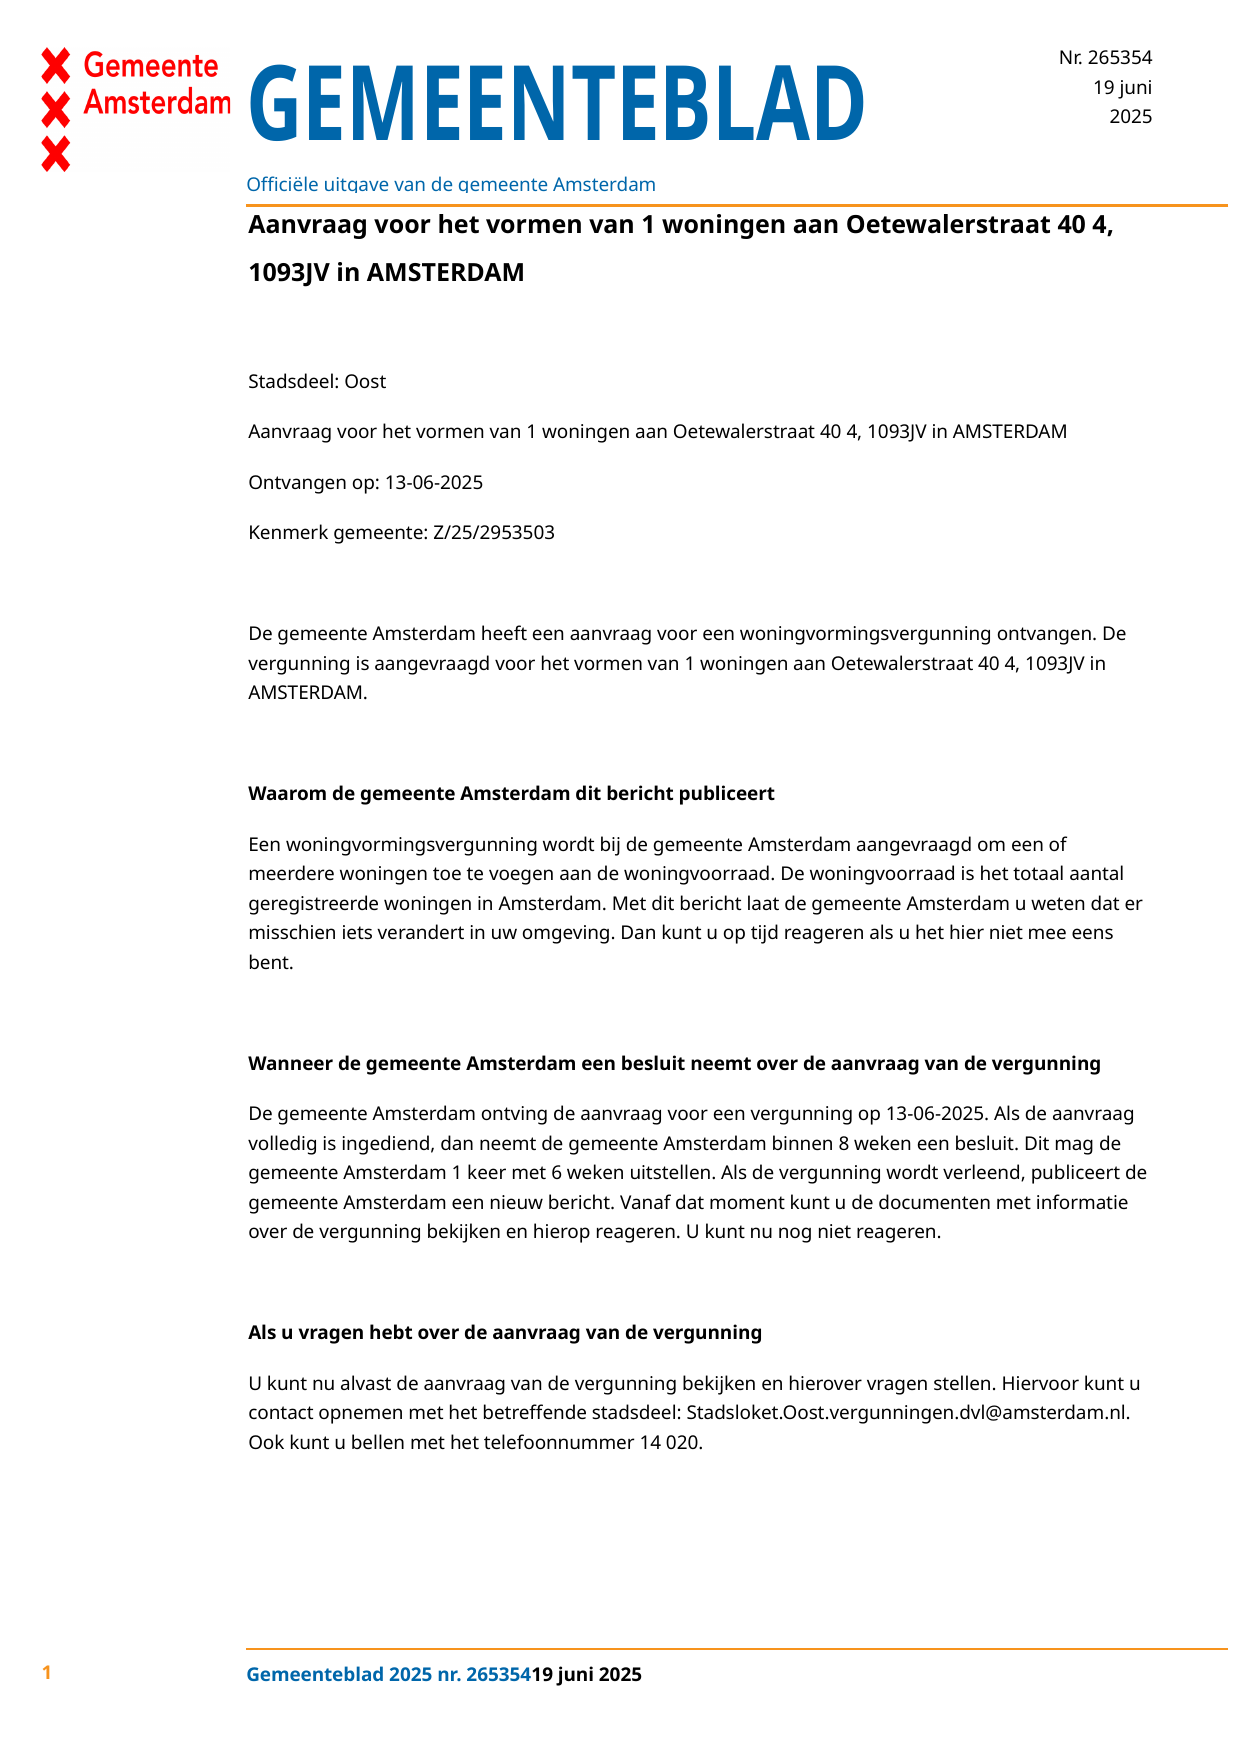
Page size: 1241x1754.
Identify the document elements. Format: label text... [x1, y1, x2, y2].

text De gemeente Amsterdam heeft een aanvraag voor een woningvormingsvergunning ontvangen. De vergunning is aangevraagd voor het vormen van 1 woningen aan Oetewalerstraat 40 4, 1093JV in AMSTERDAM. [248, 620, 1152, 705]
text Als u vragen hebt over de aanvraag van de vergunning [248, 1319, 1152, 1345]
text Wanneer de gemeente Amsterdam een besluit neemt over de aanvraag van de vergunning [248, 1050, 1152, 1076]
text Aanvraag voor het vormen van 1 woningen aan Oetewalerstraat 40 4, 1093JV in AMSTERDAM [248, 207, 1152, 288]
text De gemeente Amsterdam ontving de aanvraag voor een vergunning op 13-06-2025. Als de aanvraag volledig is ingediend, dan neemt de gemeente Amsterdam binnen 8 weken een besluit. Dit mag de gemeente Amsterdam 1 keer met 6 weken uitstellen. Als de vergunning wordt verleend, publiceert de gemeente Amsterdam een nieuw bericht. Vanaf dat moment kunt u de documenten met informatie over de vergunning bekijken en hierop reageren. U kunt nu nog niet reageren. [248, 1100, 1152, 1244]
picture [41, 47, 231, 172]
text Kenmerk gemeente: Z/25/2953503 [248, 519, 1152, 545]
text Ontvangen op: 13-06-2025 [248, 469, 1152, 495]
text Stadsdeel: Oost [248, 368, 1152, 394]
text U kunt nu alvast de aanvraag van de vergunning bekijken en hierover vragen stellen. Hiervoor kunt u contact opnemen met het betreffende stadsdeel: Stadsloket.Oost.vergunningen.dvl@amsterdam.nl. Ook kunt u bellen met het telefoonnummer 14 020. [248, 1370, 1152, 1455]
text Waarom de gemeente Amsterdam dit bericht publiceert [248, 780, 1152, 806]
text Een woningvormingsvergunning wordt bij de gemeente Amsterdam aangevraagd om een of meerdere woningen toe te voegen aan de woningvoorraad. De woningvoorraad is het totaal aantal geregistreerde woningen in Amsterdam. Met dit bericht laat de gemeente Amsterdam u weten dat er misschien iets verandert in uw omgeving. Dan kunt u op tijd reageren als u het hier niet mee eens bent. [248, 831, 1152, 975]
text Aanvraag voor het vormen van 1 woningen aan Oetewalerstraat 40 4, 1093JV in AMSTERDAM [248, 419, 1152, 444]
